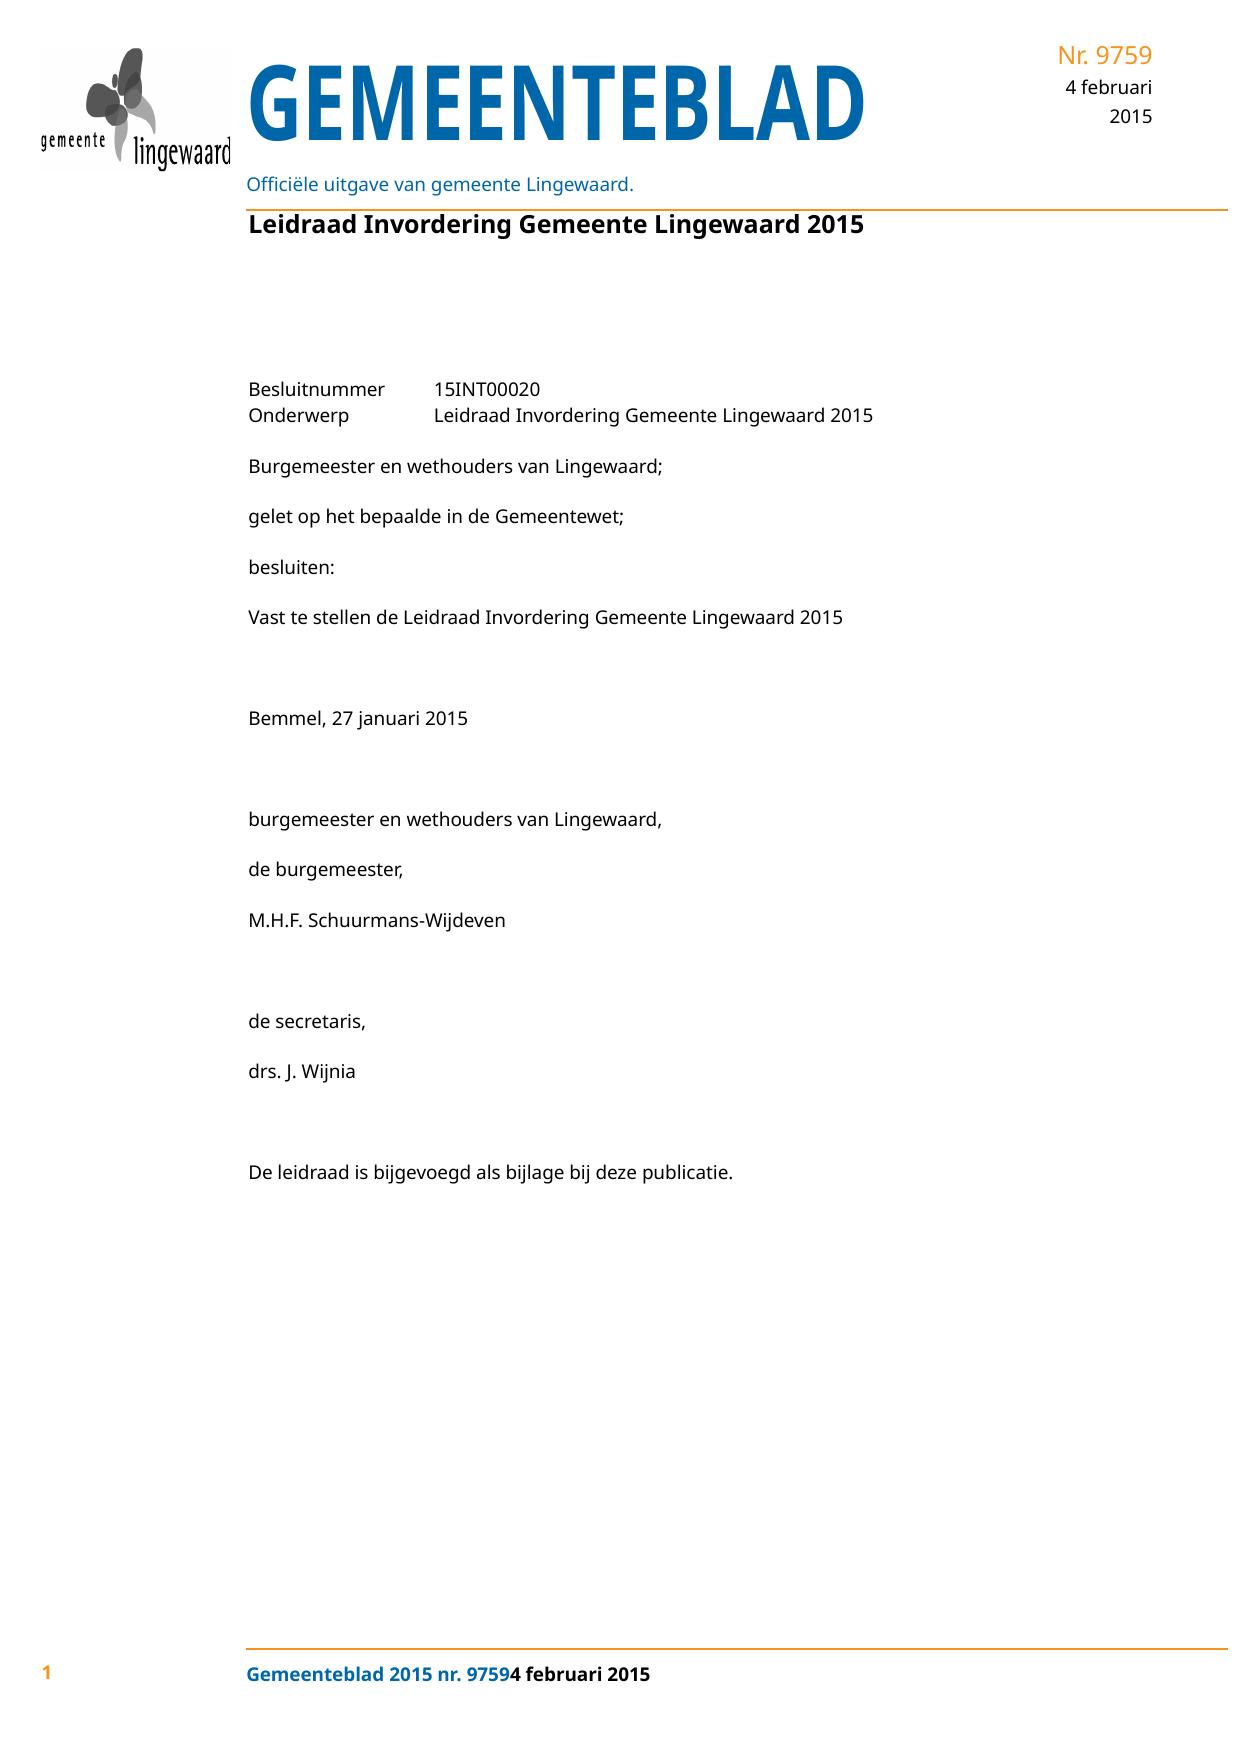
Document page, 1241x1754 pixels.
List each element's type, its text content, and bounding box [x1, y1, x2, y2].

picture [41, 47, 231, 172]
text de secretaris, [248, 1008, 1152, 1033]
text burgemeester en wethouders van Lingewaard, [248, 806, 1152, 832]
text besluiten: [248, 554, 1152, 580]
table_cell Leidraad Invordering Gemeente Lingewaard 2015 [434, 402, 1152, 427]
text gelet op het bepaalde in de Gemeentewet; [248, 504, 1152, 529]
text de burgemeester, [248, 857, 1152, 882]
text M.H.F. Schuurmans-Wijdeven [248, 907, 1152, 933]
text Leidraad Invordering Gemeente Lingewaard 2015 [248, 211, 1152, 241]
text Vast te stellen de Leidraad Invordering Gemeente Lingewaard 2015 [248, 604, 1152, 630]
table_header 15INT00020 [434, 376, 1152, 402]
text De leidraad is bijgevoegd als bijlage bij deze publicatie. [248, 1159, 1152, 1185]
table_header Besluitnummer [248, 376, 433, 402]
text Burgemeester en wethouders van Lingewaard; [248, 453, 1152, 479]
text drs. J. Wijnia [248, 1058, 1152, 1084]
text Bemmel, 27 januari 2015 [248, 705, 1152, 731]
table_cell Onderwerp [248, 402, 433, 427]
